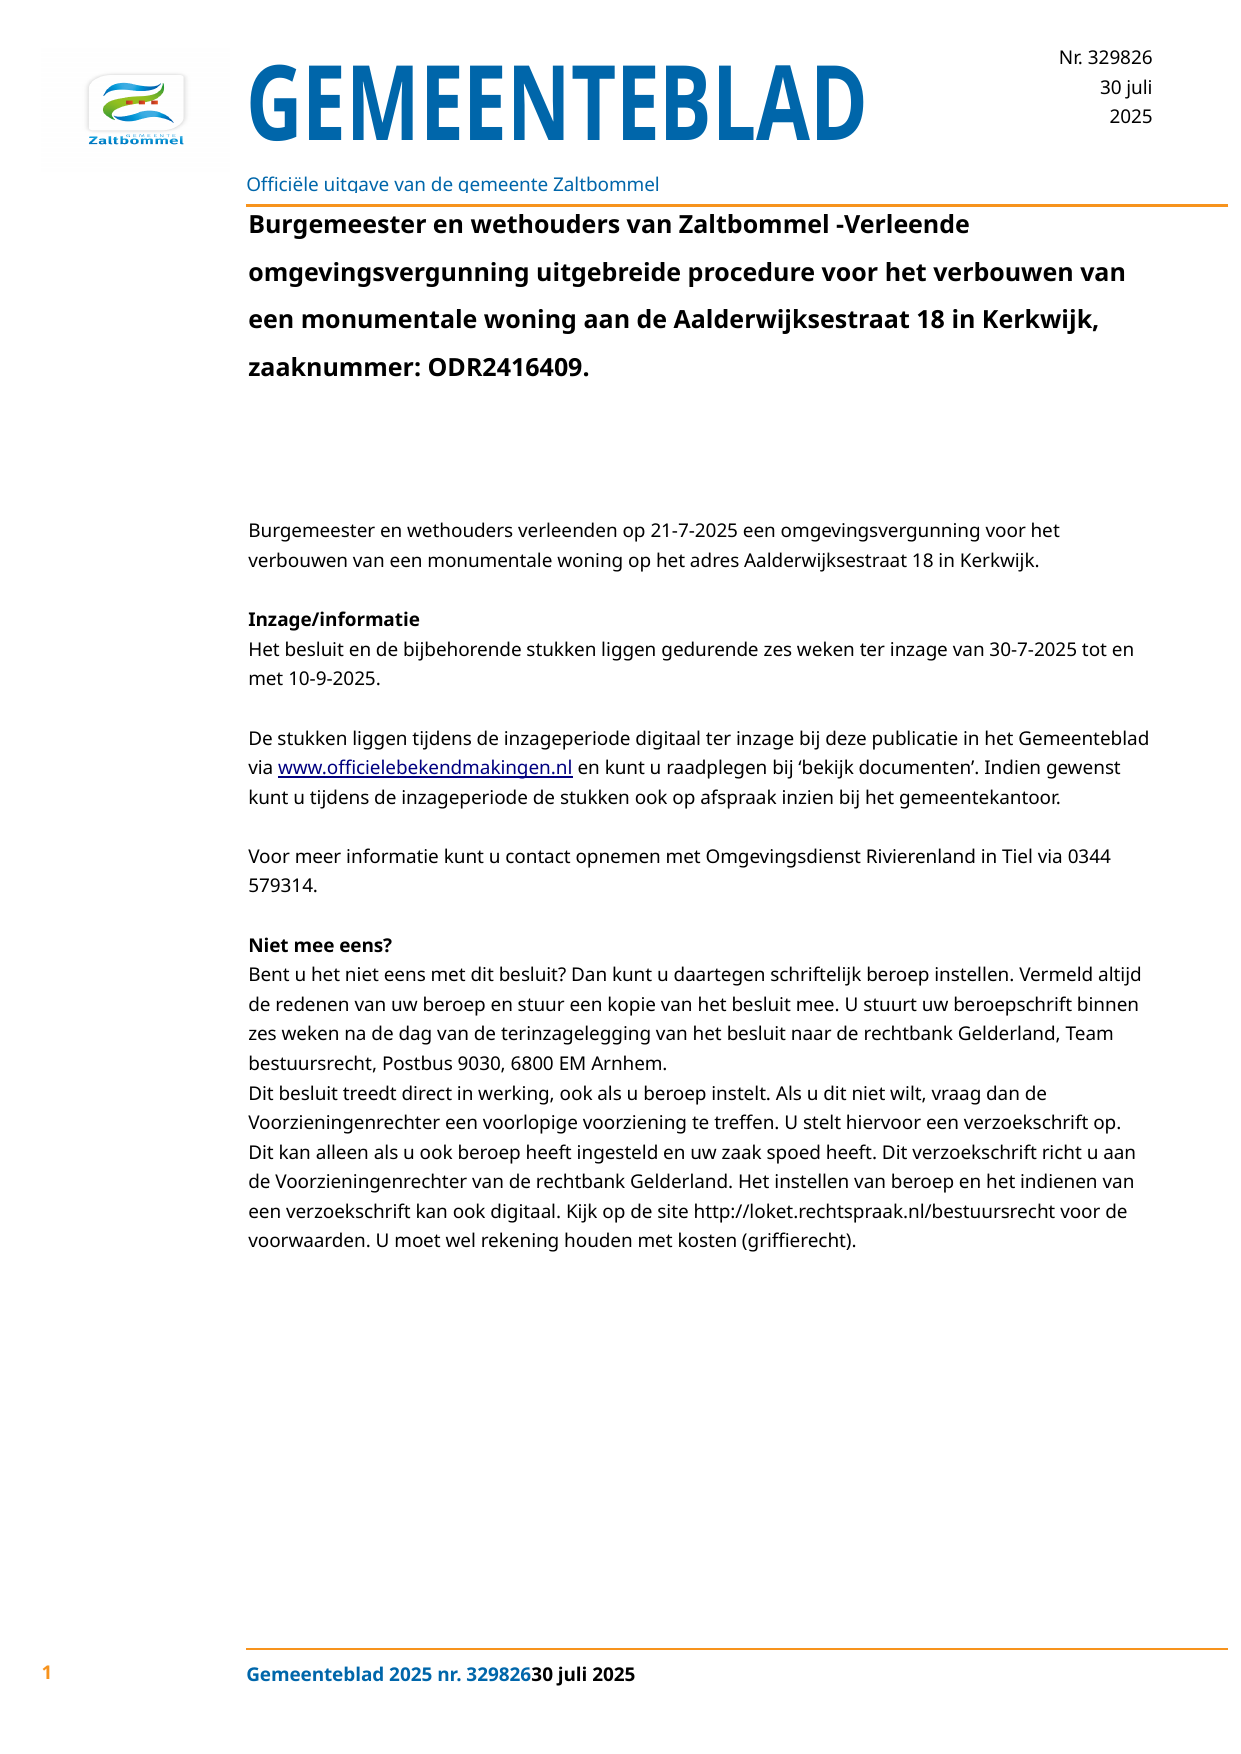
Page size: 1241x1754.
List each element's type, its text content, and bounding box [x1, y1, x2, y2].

text Niet mee eens? [248, 932, 1152, 958]
text Het besluit en de bijbehorende stukken liggen gedurende zes weken ter inzage van 30-7-2025 tot en met 10-9-2025. [248, 636, 1152, 691]
text Dit besluit treedt direct in werking, ook als u beroep instelt. Als u dit niet wilt, vraag dan de Voorzieningenrechter een voorlopige voorziening te treffen. U stelt hiervoor een verzoekschrift op. Dit kan alleen als u ook beroep heeft ingesteld en uw zaak spoed heeft. Dit verzoekschrift richt u aan de Voorzieningenrechter van de rechtbank Gelderland. Het instellen van beroep en het indienen van een verzoekschrift kan ook digitaal. Kijk op de site http://loket.rechtspraak.nl/bestuursrecht voor de voorwaarden. U moet wel rekening houden met kosten (griffierecht). [248, 1080, 1152, 1253]
text Voor meer informatie kunt u contact opnemen met Omgevingsdienst Rivierenland in Tiel via 0344 579314. [248, 843, 1152, 898]
text De stukken liggen tijdens de inzageperiode digitaal ter inzage bij deze publicatie in het Gemeenteblad via www.officielebekendmakingen.nl en kunt u raadplegen bij ‘bekijk documenten’. Indien gewenst kunt u tijdens de inzageperiode de stukken ook op afspraak inzien bij het gemeentekantoor. [248, 725, 1152, 810]
text Burgemeester en wethouders van Zaltbommel -Verleende omgevingsvergunning uitgebreide procedure voor het verbouwen van een monumentale woning aan de Aalderwijksestraat 18 in Kerkwijk, zaaknummer: ODR2416409. [248, 207, 1152, 384]
text Bent u het niet eens met dit besluit? Dan kunt u daartegen schriftelijk beroep instellen. Vermeld altijd de redenen van uw beroep en stuur een kopie van het besluit mee. U stuurt uw beroepschrift binnen zes weken na de dag van de terinzagelegging van het besluit naar de rechtbank Gelderland, Team bestuursrecht, Postbus 9030, 6800 EM Arnhem. [248, 961, 1152, 1076]
picture [41, 47, 231, 172]
text Burgemeester en wethouders verleenden op 21-7-2025 een omgevingsvergunning voor het verbouwen van een monumentale woning op het adres Aalderwijksestraat 18 in Kerkwijk. [248, 518, 1152, 573]
text Inzage/informatie [248, 606, 1152, 632]
